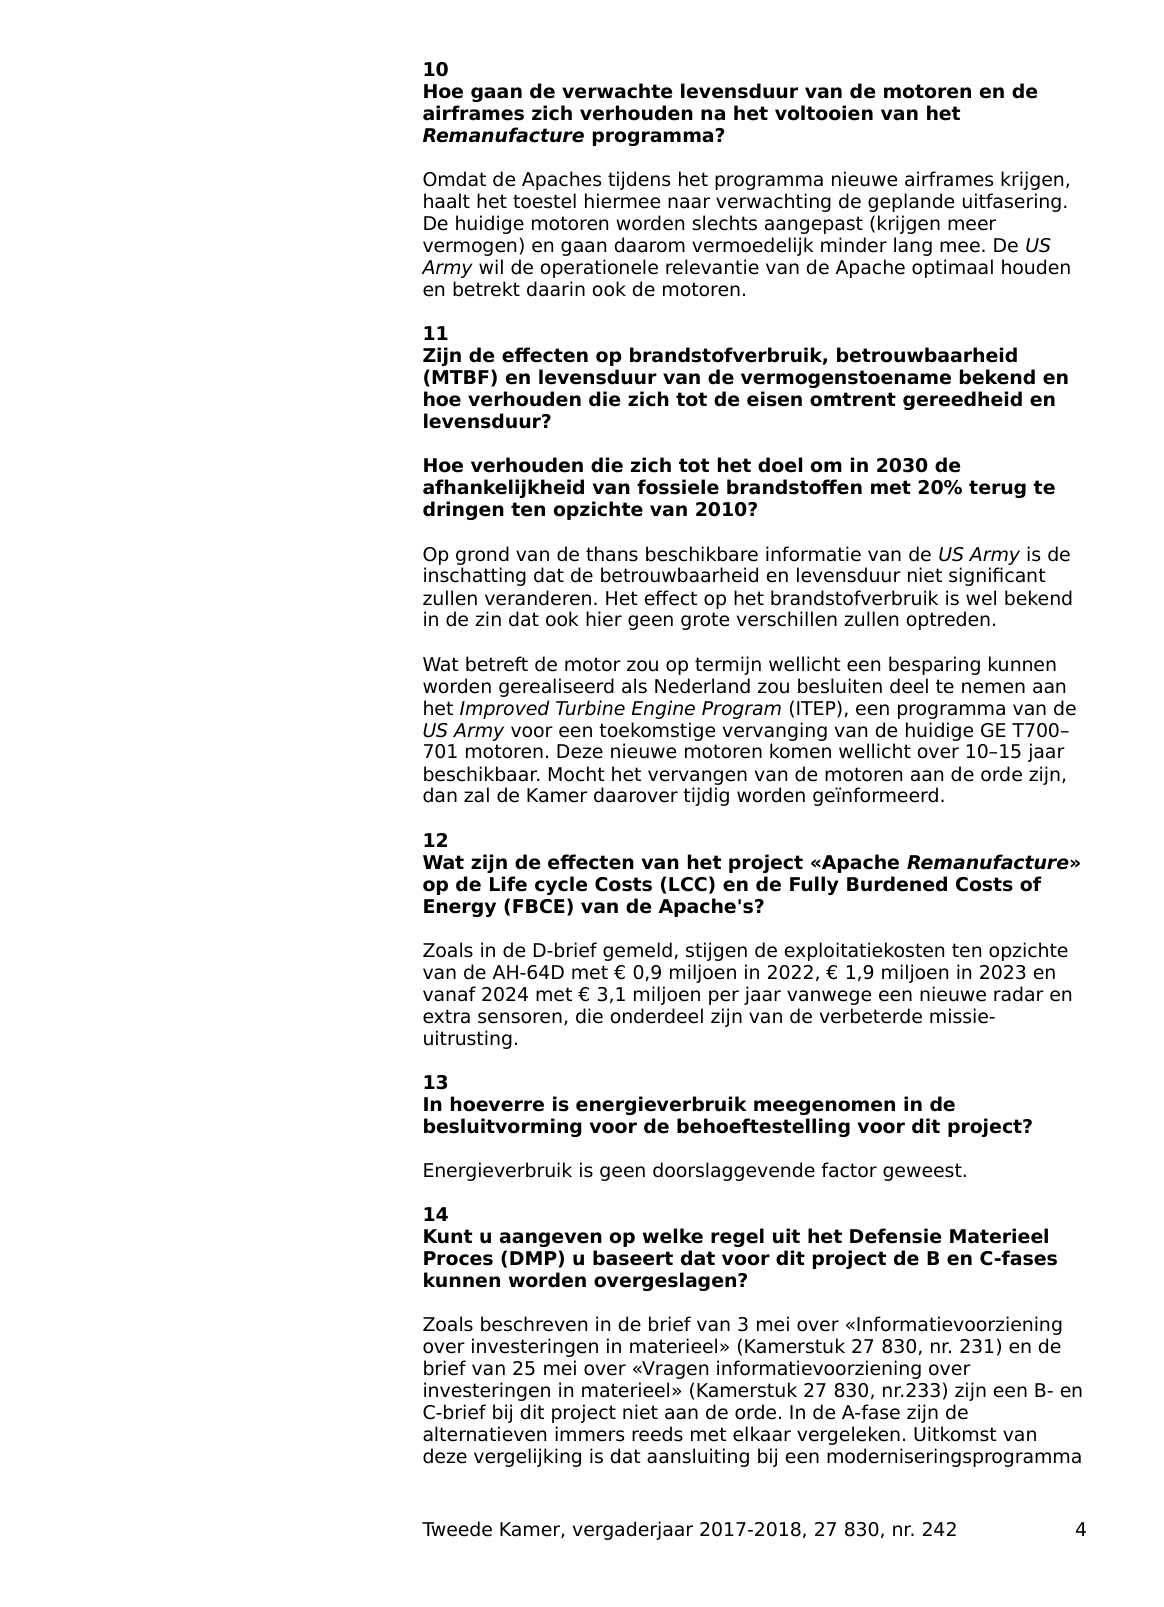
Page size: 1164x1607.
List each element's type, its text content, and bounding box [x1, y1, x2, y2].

text Omdat de Apaches tijdens het programma nieuwe airframes krijgen, haalt het toestel hiermee naar verwachting de geplande uitfasering. De huidige motoren worden slechts aangepast (krijgen meer vermogen) en gaan daarom vermoedelijk minder lang mee. De US Army wil de operationele relevantie van de Apache optimaal houden en betrekt daarin ook de motoren. [422, 169, 1087, 301]
text 11 [422, 323, 1087, 345]
text Op grond van de thans beschikbare informatie van de US Army is de inschatting dat de betrouwbaarheid en levensduur niet significant zullen veranderen. Het effect op het brandstofverbruik is wel bekend in de zin dat ook hier geen grote verschillen zullen optreden. [422, 543, 1087, 631]
text Wat betreft de motor zou op termijn wellicht een besparing kunnen worden gerealiseerd als Nederland zou besluiten deel te nemen aan het Improved Turbine Engine Program (ITEP), een programma van de US Army voor een toekomstige vervanging van de huidige GE T700–701 motoren. Deze nieuwe motoren komen wellicht over 10–15 jaar beschikbaar. Mocht het vervangen van de motoren aan de orde zijn, dan zal de Kamer daarover tijdig worden geïnformeerd. [422, 653, 1087, 807]
text Hoe verhouden die zich tot het doel om in 2030 de afhankelijkheid van fossiele brandstoffen met 20% terug te dringen ten opzichte van 2010? [422, 455, 1087, 521]
text Hoe gaan de verwachte levensduur van de motoren en de airframes zich verhouden na het voltooien van het Remanufacture programma? [422, 81, 1087, 147]
text 12 [422, 829, 1087, 852]
text 14 [422, 1204, 1087, 1226]
text 13 [422, 1072, 1087, 1094]
text In hoeverre is energieverbruik meegenomen in de besluitvorming voor de behoeftestelling voor dit project? [422, 1094, 1087, 1138]
text Wat zijn de effecten van het project «Apache Remanufacture» op de Life cycle Costs (LCC) en de Fully Burdened Costs of Energy (FBCE) van de Apache's? [422, 852, 1087, 917]
text Kunt u aangeven op welke regel uit het Defensie Materieel Proces (DMP) u baseert dat voor dit project de B en C-fases kunnen worden overgeslagen? [422, 1226, 1087, 1292]
text Energieverbruik is geen doorslaggevende factor geweest. [422, 1160, 1087, 1182]
text Zijn de effecten op brandstofverbruik, betrouwbaarheid (MTBF) en levensduur van de vermogenstoename bekend en hoe verhouden die zich tot de eisen omtrent gereedheid en levensduur? [422, 345, 1087, 433]
text Zoals in de D-brief gemeld, stijgen de exploitatiekosten ten opzichte van de AH-64D met € 0,9 miljoen in 2022, € 1,9 miljoen in 2023 en vanaf 2024 met € 3,1 miljoen per jaar vanwege een nieuwe radar en extra sensoren, die onderdeel zijn van de verbeterde missie-uitrusting. [422, 940, 1087, 1049]
text 10 [422, 59, 1087, 81]
text Zoals beschreven in de brief van 3 mei over «Informatievoorziening over investeringen in materieel» (Kamerstuk 27 830, nr. 231) en de brief van 25 mei over «Vragen informatievoorziening over investeringen in materieel» (Kamerstuk 27 830, nr.233) zijn een B- en C-brief bij dit project niet aan de orde. In de A-fase zijn de alternatieven immers reeds met elkaar vergeleken. Uitkomst van deze vergelijking is dat aansluiting bij een moderniseringsprogramma [422, 1314, 1087, 1468]
